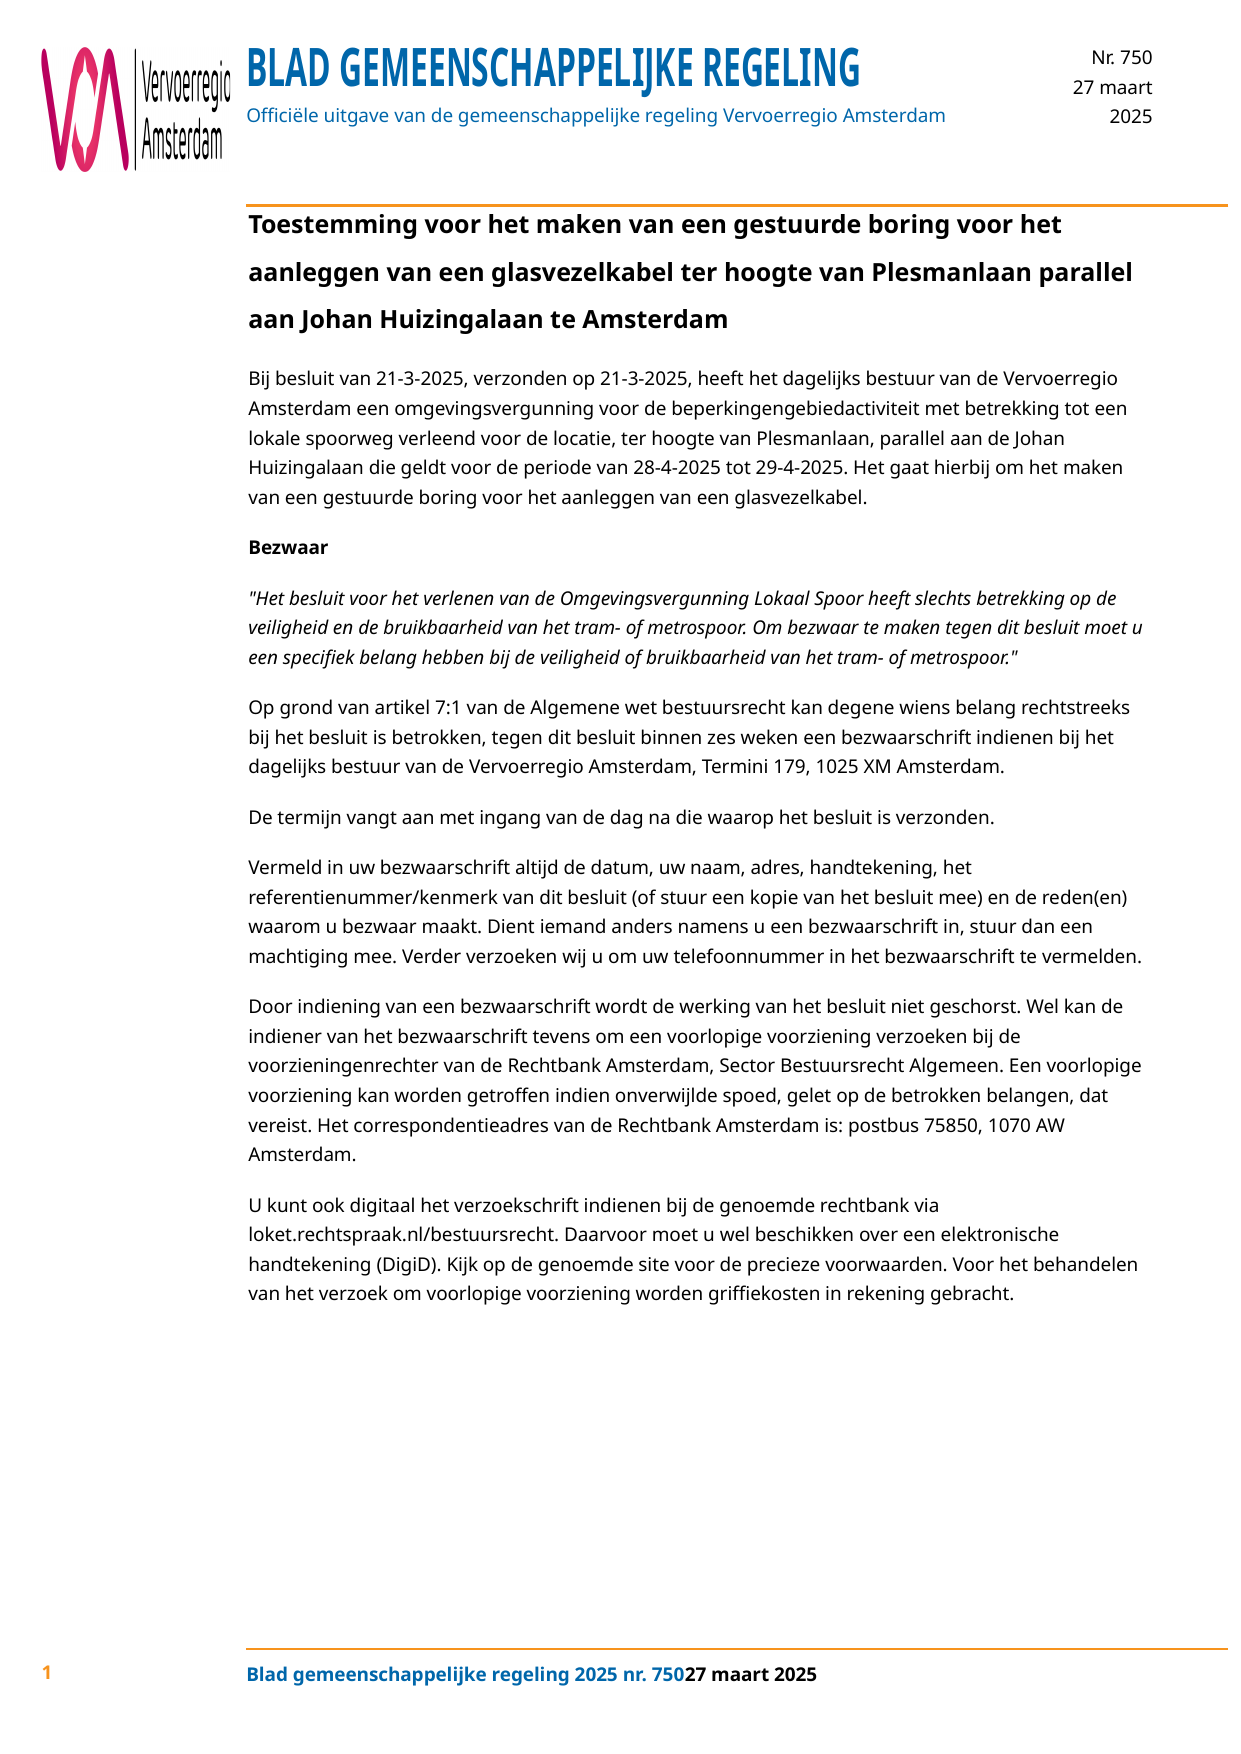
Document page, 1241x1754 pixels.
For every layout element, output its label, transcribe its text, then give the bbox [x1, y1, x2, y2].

picture [41, 47, 231, 172]
text Toestemming voor het maken van een gestuurde boring voor het aanleggen van een glasvezelkabel ter hoogte van Plesmanlaan parallel aan Johan Huizingalaan te Amsterdam [248, 207, 1152, 336]
text Bezwaar [248, 534, 1152, 560]
text "Het besluit voor het verlenen van de Omgevingsvergunning Lokaal Spoor heeft slechts betrekking op de veiligheid en de bruikbaarheid van het tram- of metrospoor. Om bezwaar te maken tegen dit besluit moet u een specifiek belang hebben bij de veiligheid of bruikbaarheid van het tram- of metrospoor." [248, 585, 1152, 669]
text Door indiening van een bezwaarschrift wordt de werking van het besluit niet geschorst. Wel kan de indiener van het bezwaarschrift tevens om een voorlopige voorziening verzoeken bij de voorzieningenrechter van de Rechtbank Amsterdam, Sector Bestuursrecht Algemeen. Een voorlopige voorziening kan worden getroffen indien onverwijlde spoed, gelet op de betrokken belangen, dat vereist. Het correspondentieadres van de Rechtbank Amsterdam is: postbus 75850, 1070 AW Amsterdam. [248, 993, 1152, 1167]
text U kunt ook digitaal het verzoekschrift indienen bij de genoemde rechtbank via loket.rechtspraak.nl/bestuursrecht. Daarvoor moet u wel beschikken over een elektronische handtekening (DigiD). Kijk op de genoemde site voor de precieze voorwaarden. Voor het behandelen van het verzoek om voorlopige voorziening worden griffiekosten in rekening gebracht. [248, 1192, 1152, 1306]
text Vermeld in uw bezwaarschrift altijd de datum, uw naam, adres, handtekening, het referentienummer/kenmerk van dit besluit (of stuur een kopie van het besluit mee) en de reden(en) waarom u bezwaar maakt. Dient iemand anders namens u een bezwaarschrift in, stuur dan een machtiging mee. Verder verzoeken wij u om uw telefoonnummer in het bezwaarschrift te vermelden. [248, 854, 1152, 969]
text Op grond van artikel 7:1 van de Algemene wet bestuursrecht kan degene wiens belang rechtstreeks bij het besluit is betrokken, tegen dit besluit binnen zes weken een bezwaarschrift indienen bij het dagelijks bestuur van de Vervoerregio Amsterdam, Termini 179, 1025 XM Amsterdam. [248, 694, 1152, 779]
text De termijn vangt aan met ingang van de dag na die waarop het besluit is verzonden. [248, 804, 1152, 829]
text Bij besluit van 21-3-2025, verzonden op 21-3-2025, heeft het dagelijks bestuur van de Vervoerregio Amsterdam een omgevingsvergunning voor de beperkingengebiedactiviteit met betrekking tot een lokale spoorweg verleend voor de locatie, ter hoogte van Plesmanlaan, parallel aan de Johan Huizingalaan die geldt voor de periode van 28-4-2025 tot 29-4-2025. Het gaat hierbij om het maken van een gestuurde boring voor het aanleggen van een glasvezelkabel. [248, 366, 1152, 509]
